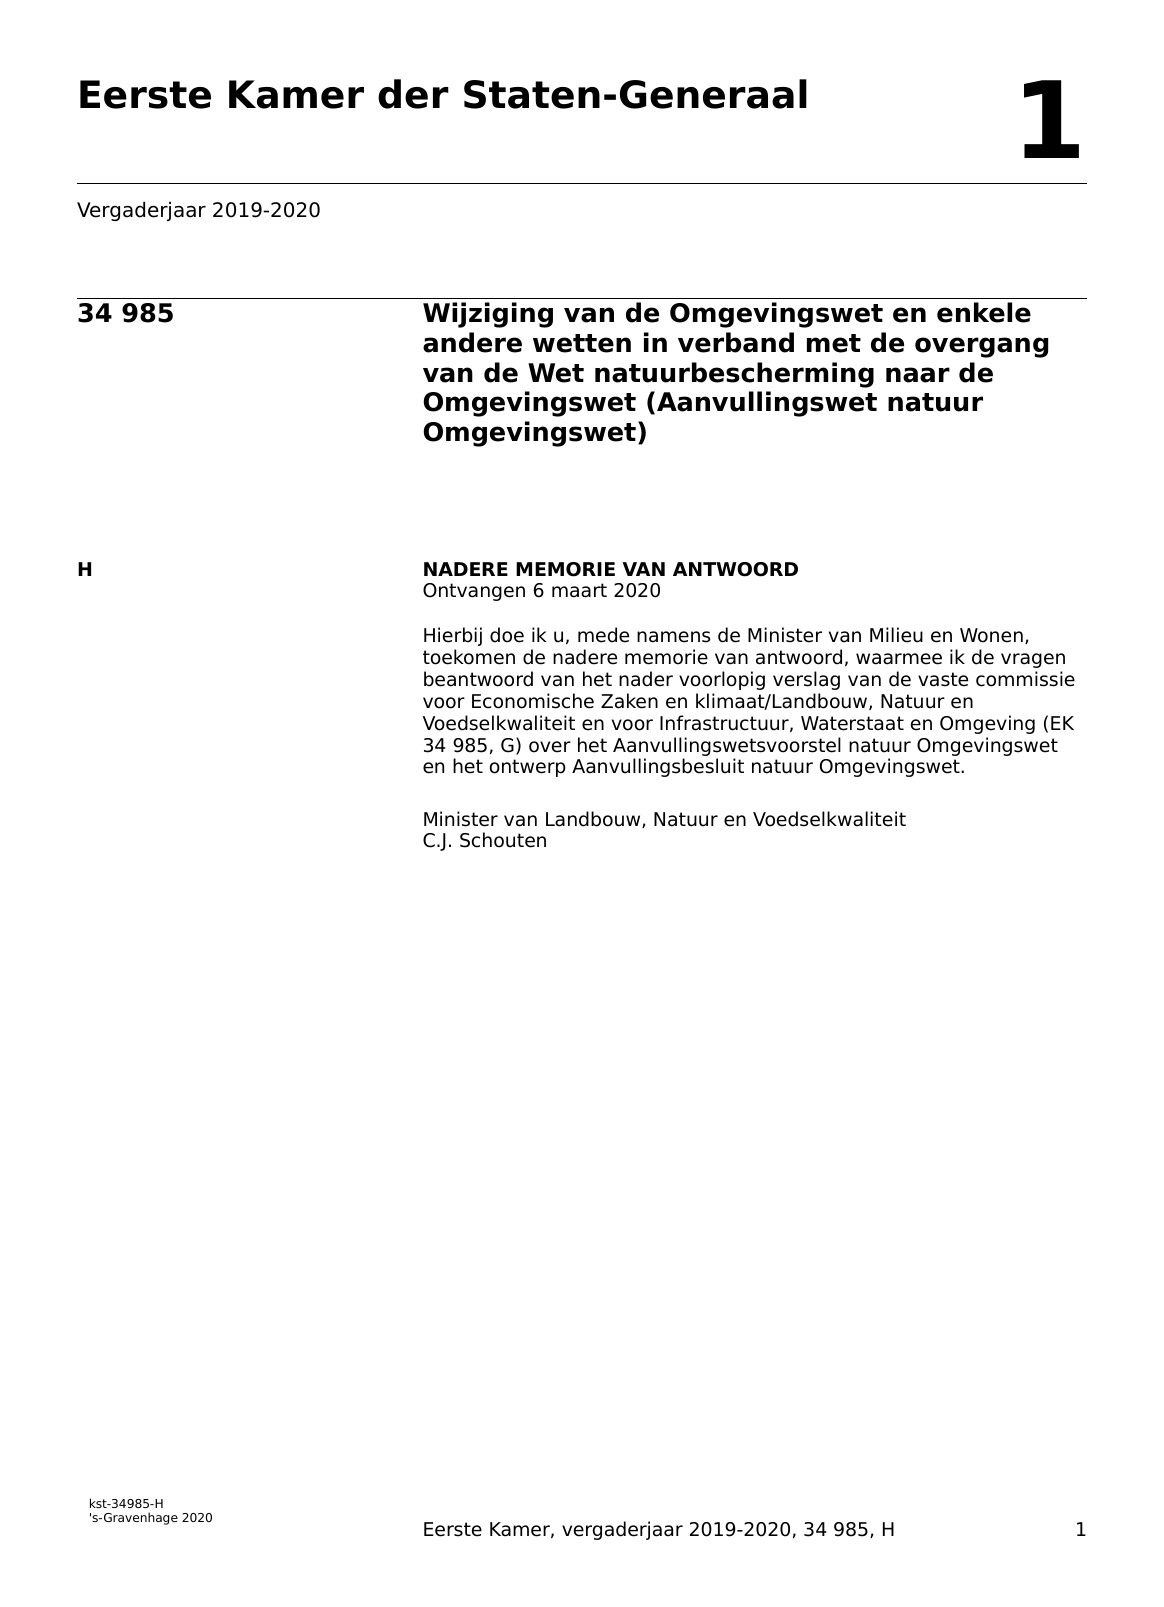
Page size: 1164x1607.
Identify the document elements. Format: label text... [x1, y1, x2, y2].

text kst-34985-H [88, 1497, 323, 1511]
table_header 1 [886, 59, 1087, 183]
text Ontvangen 6 maart 2020 [422, 580, 1087, 602]
subtitle 34 985 Wijziging van de Omgevingswet en enkele andere wetten in verband met de overgang van de Wet natuurbescherming naar de Omgevingswet (Aanvullingswet natuur Omgevingswet) [77, 299, 1087, 447]
table_header Eerste Kamer der Staten-Generaal [77, 59, 886, 183]
subtitle H NADERE MEMORIE VAN ANTWOORD [77, 558, 1087, 580]
table_cell Vergaderjaar 2019-2020 [77, 184, 1087, 298]
text 's-Gravenhage 2020 [88, 1511, 323, 1525]
text Minister van Landbouw, Natuur en Voedselkwaliteit C.J. Schouten [422, 808, 1087, 852]
text Hierbij doe ik u, mede namens de Minister van Milieu en Wonen, toekomen de nadere memorie van antwoord, waarmee ik de vragen beantwoord van het nader voorlopig verslag van de vaste commissie voor Economische Zaken en klimaat/Landbouw, Natuur en Voedselkwaliteit en voor Infrastructuur, Waterstaat en Omgeving (EK 34 985, G) over het Aanvullingswetsvoorstel natuur Omgevingswet en het ontwerp Aanvullingsbesluit natuur Omgevingswet. [422, 624, 1087, 778]
